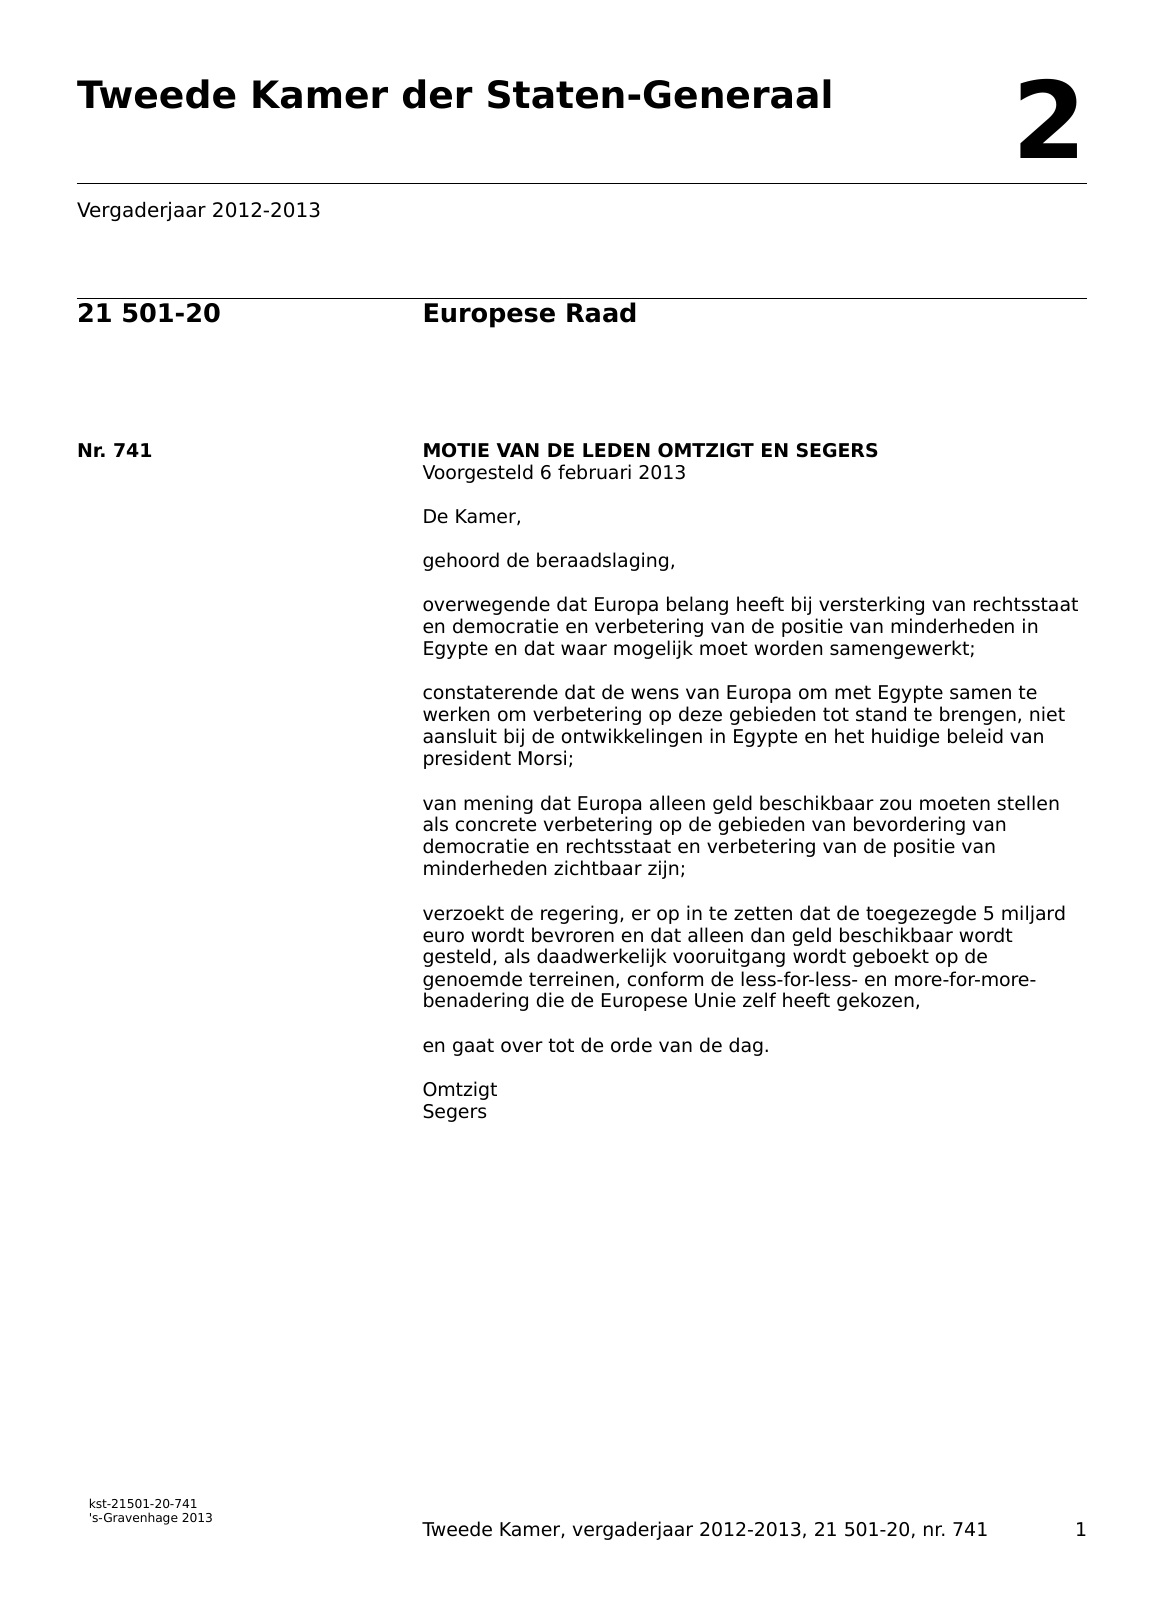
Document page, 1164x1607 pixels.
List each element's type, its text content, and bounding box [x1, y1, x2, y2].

table_header Tweede Kamer der Staten-Generaal [77, 59, 886, 183]
text constaterende dat de wens van Europa om met Egypte samen te werken om verbetering op deze gebieden tot stand te brengen, niet aansluit bij de ontwikkelingen in Egypte en het huidige beleid van president Morsi; [422, 682, 1087, 770]
text De Kamer, [422, 506, 1087, 528]
table_cell Vergaderjaar 2012-2013 [77, 184, 1087, 298]
text gehoord de beraadslaging, [422, 550, 1087, 572]
subtitle Nr. 741 MOTIE VAN DE LEDEN OMTZIGT EN SEGERS [77, 440, 1087, 462]
text van mening dat Europa alleen geld beschikbaar zou moeten stellen als concrete verbetering op de gebieden van bevordering van democratie en rechtsstaat en verbetering van de positie van minderheden zichtbaar zijn; [422, 792, 1087, 880]
text kst-21501-20-741 [88, 1497, 323, 1511]
text Voorgesteld 6 februari 2013 [422, 462, 1087, 484]
table_header 2 [886, 59, 1087, 183]
text verzoekt de regering, er op in te zetten dat de toegezegde 5 miljard euro wordt bevroren en dat alleen dan geld beschikbaar wordt gesteld, als daadwerkelijk vooruitgang wordt geboekt op de genoemde terreinen, conform de less-for-less- en more-for-more-benadering die de Europese Unie zelf heeft gekozen, [422, 902, 1087, 1012]
text Segers [422, 1101, 1087, 1123]
text en gaat over tot de orde van de dag. [422, 1034, 1087, 1057]
text Omtzigt [422, 1079, 1087, 1101]
subtitle 21 501-20 Europese Raad [77, 299, 1087, 329]
text 's-Gravenhage 2013 [88, 1511, 323, 1525]
text overwegende dat Europa belang heeft bij versterking van rechtsstaat en democratie en verbetering van de positie van minderheden in Egypte en dat waar mogelijk moet worden samengewerkt; [422, 594, 1087, 660]
